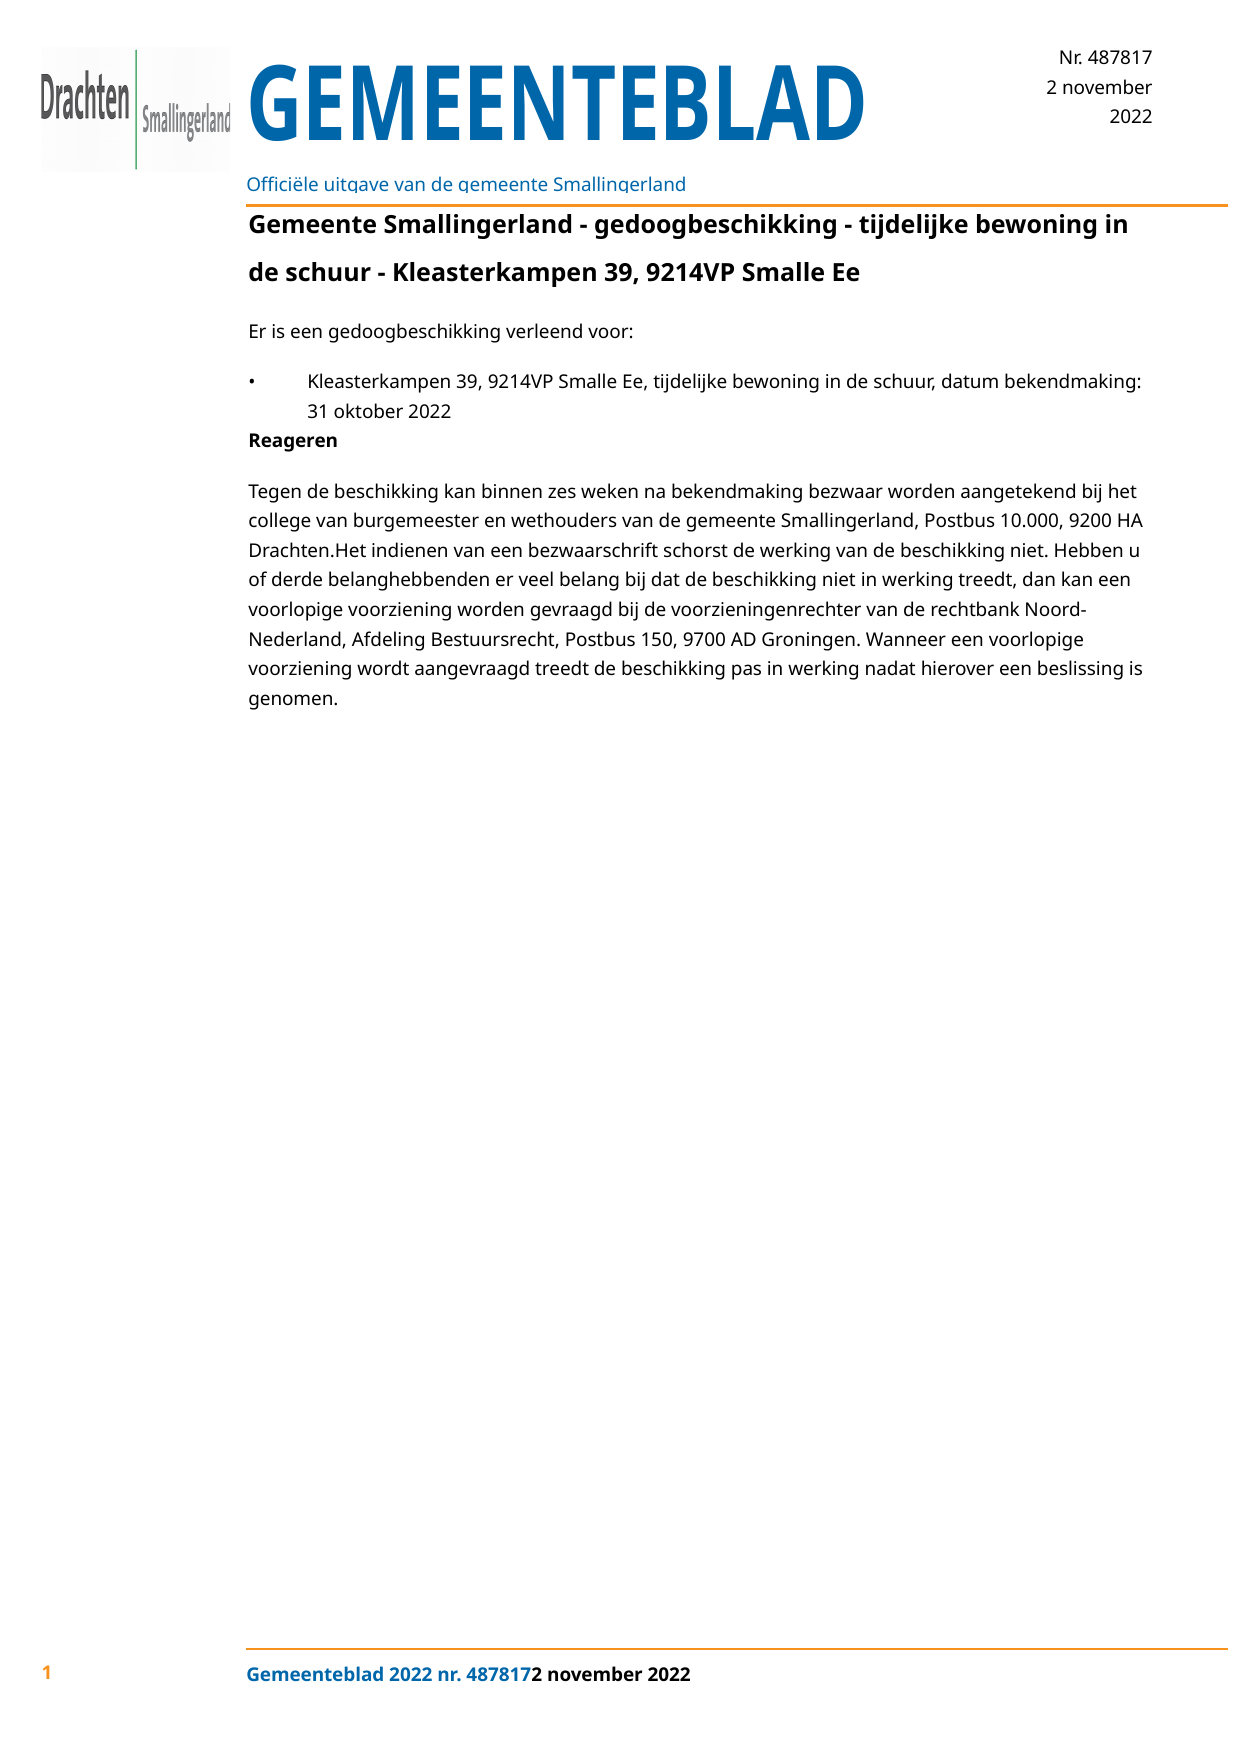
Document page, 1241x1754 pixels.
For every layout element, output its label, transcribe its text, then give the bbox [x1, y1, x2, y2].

text Er is een gedoogbeschikking verleend voor: [248, 318, 1152, 344]
text Reageren [248, 427, 1152, 453]
picture [41, 47, 231, 172]
text Tegen de beschikking kan binnen zes weken na bekendmaking bezwaar worden aangetekend bij het college van burgemeester en wethouders van de gemeente Smallingerland, Postbus 10.000, 9200 HA Drachten.Het indienen van een bezwaarschrift schorst de werking van de beschikking niet. Hebben u of derde belanghebbenden er veel belang bij dat de beschikking niet in werking treedt, dan kan een voorlopige voorziening worden gevraagd bij de voorzieningenrechter van de rechtbank Noord-Nederland, Afdeling Bestuursrecht, Postbus 150, 9700 AD Groningen. Wanneer een voorlopige voorziening wordt aangevraagd treedt de beschikking pas in werking nadat hierover een beslissing is genomen. [248, 478, 1152, 711]
text Gemeente Smallingerland - gedoogbeschikking - tijdelijke bewoning in de schuur - Kleasterkampen 39, 9214VP Smalle Ee [248, 207, 1152, 288]
list Kleasterkampen 39, 9214VP Smalle Ee, tijdelijke bewoning in de schuur, datum bekendmaking: 31 oktober 2022 [248, 368, 1152, 424]
